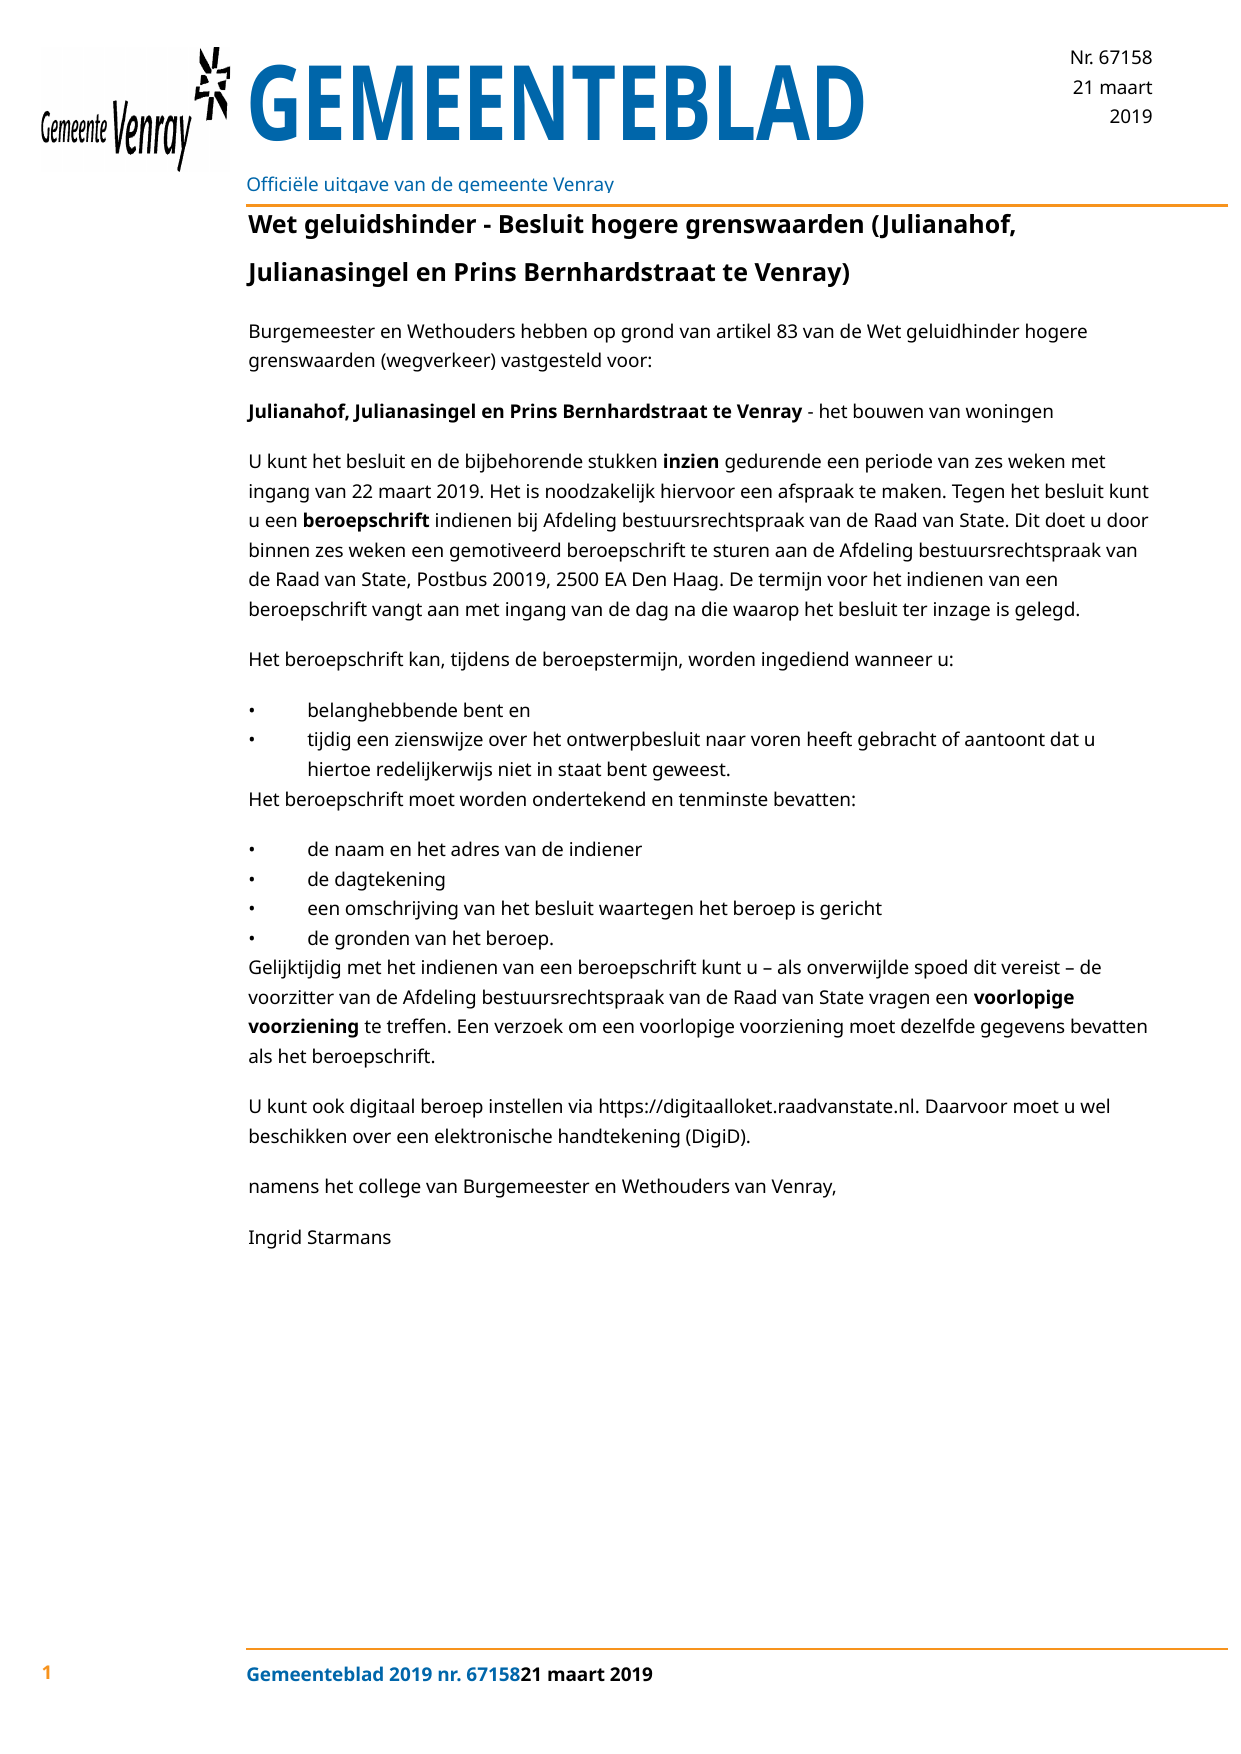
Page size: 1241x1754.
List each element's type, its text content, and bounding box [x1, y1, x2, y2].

text U kunt ook digitaal beroep instellen via https://digitaalloket.raadvanstate.nl. Daarvoor moet u wel beschikken over een elektronische handtekening (DigiD). [248, 1094, 1152, 1149]
list de naam en het adres van de indiener [248, 836, 1152, 862]
text Gelijktijdig met het indienen van een beroepschrift kunt u – als onverwijlde spoed dit vereist – de voorzitter van de Afdeling bestuursrechtspraak van de Raad van State vragen een voorlopige voorziening te treffen. Een verzoek om een voorlopige voorziening moet dezelfde gegevens bevatten als het beroepschrift. [248, 954, 1152, 1069]
list de dagtekening [248, 866, 1152, 892]
text Burgemeester en Wethouders hebben op grond van artikel 83 van de Wet geluidhinder hogere grenswaarden (wegverkeer) vastgesteld voor: [248, 318, 1152, 373]
text Julianahof, Julianasingel en Prins Bernhardstraat te Venray - het bouwen van woningen [248, 398, 1152, 424]
list belanghebbende bent en [248, 697, 1152, 723]
text U kunt het besluit en de bijbehorende stukken inzien gedurende een periode van zes weken met ingang van 22 maart 2019. Het is noodzakelijk hiervoor een afspraak te maken. Tegen het besluit kunt u een beroepschrift indienen bij Afdeling bestuursrechtspraak van de Raad van State. Dit doet u door binnen zes weken een gemotiveerd beroepschrift te sturen aan de Afdeling bestuursrechtspraak van de Raad van State, Postbus 20019, 2500 EA Den Haag. De termijn voor het indienen van een beroepschrift vangt aan met ingang van de dag na die waarop het besluit ter inzage is gelegd. [248, 448, 1152, 622]
list een omschrijving van het besluit waartegen het beroep is gericht [248, 895, 1152, 921]
picture [41, 47, 231, 172]
text Het beroepschrift moet worden ondertekend en tenminste bevatten: [248, 786, 1152, 812]
text Wet geluidshinder - Besluit hogere grenswaarden (Julianahof, Julianasingel en Prins Bernhardstraat te Venray) [248, 207, 1152, 288]
list tijdig een zienswijze over het ontwerpbesluit naar voren heeft gebracht of aantoont dat u hiertoe redelijkerwijs niet in staat bent geweest. [248, 727, 1152, 782]
text namens het college van Burgemeester en Wethouders van Venray, [248, 1174, 1152, 1199]
text Ingrid Starmans [248, 1224, 1152, 1250]
text Het beroepschrift kan, tijdens de beroepstermijn, worden ingediend wanneer u: [248, 647, 1152, 672]
list de gronden van het beroep. [248, 925, 1152, 951]
